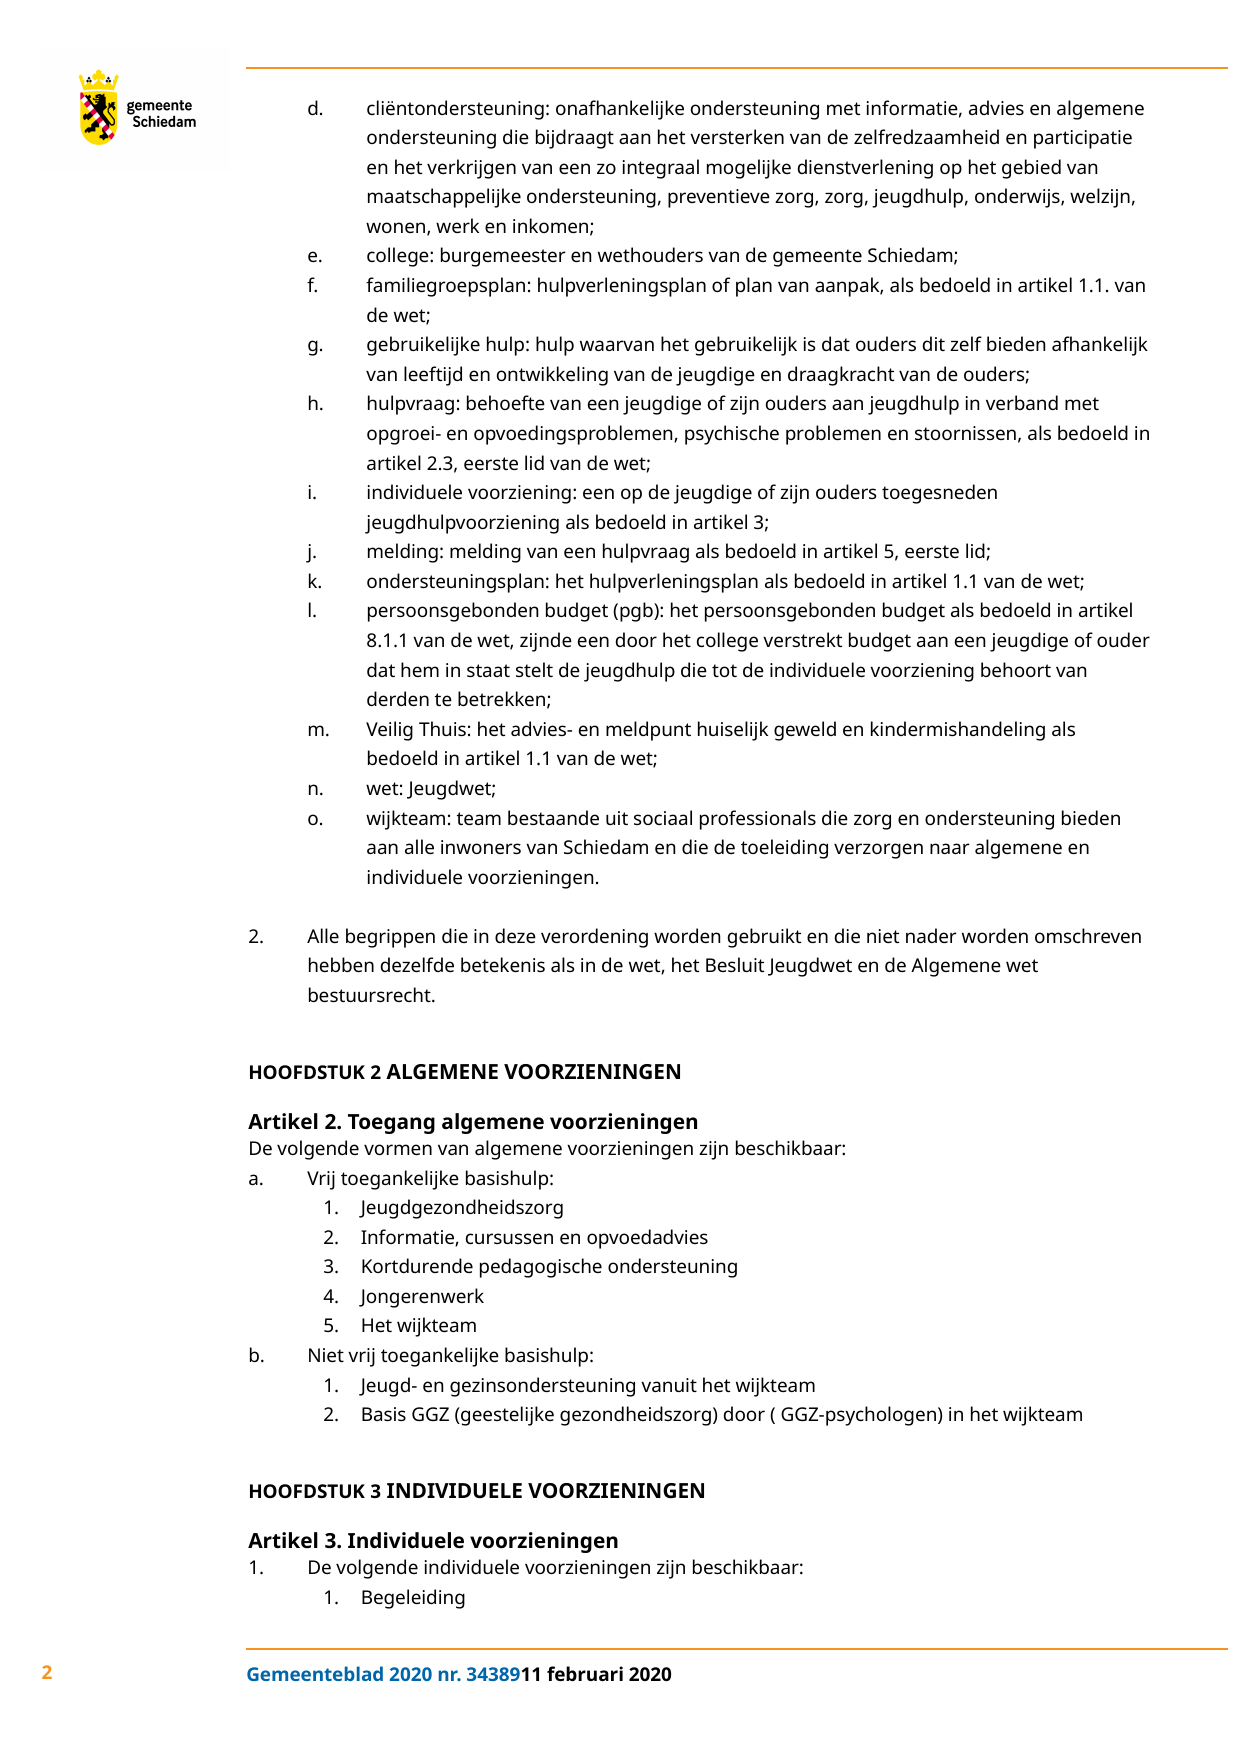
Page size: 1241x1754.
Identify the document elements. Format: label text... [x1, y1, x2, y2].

list Niet vrij toegankelijke basishulp: [248, 1342, 1152, 1368]
list gebruikelijke hulp: hulp waarvan het gebruikelijk is dat ouders dit zelf bieden afhankelijk van leeftijd en ontwikkeling van de jeugdige en draagkracht van de ouders; [307, 331, 1152, 387]
list ondersteuningsplan: het hulpverleningsplan als bedoeld in artikel 1.1 van de wet; [307, 568, 1152, 594]
list Basis GGZ (geestelijke gezondheidszorg) door ( GGZ-psychologen) in het wijkteam [323, 1401, 1152, 1427]
list melding: melding van een hulpvraag als bedoeld in artikel 5, eerste lid; [307, 538, 1152, 564]
list wet: Jeugdwet; [307, 775, 1152, 801]
list cliëntondersteuning: onafhankelijke ondersteuning met informatie, advies en algemene ondersteuning die bijdraagt aan het versterken van de zelfredzaamheid en participatie en het verkrijgen van een zo integraal mogelijke dienstverlening op het gebied van maatschappelijke ondersteuning, preventieve zorg, zorg, jeugdhulp, onderwijs, welzijn, wonen, werk en inkomen; [307, 95, 1152, 239]
list wijkteam: team bestaande uit sociaal professionals die zorg en ondersteuning bieden aan alle inwoners van Schiedam en die de toeleiding verzorgen naar algemene en individuele voorzieningen. [307, 805, 1152, 890]
list Begeleiding [323, 1584, 1152, 1610]
text De volgende vormen van algemene voorzieningen zijn beschikbaar: [248, 1135, 1152, 1161]
list Veilig Thuis: het advies- en meldpunt huiselijk geweld en kindermishandeling als bedoeld in artikel 1.1 van de wet; [307, 716, 1152, 771]
list Het wijkteam [323, 1313, 1152, 1338]
list Jeugdgezondheidszorg [323, 1194, 1152, 1220]
list persoonsgebonden budget (pgb): het persoonsgebonden budget als bedoeld in artikel 8.1.1 van de wet, zijnde een door het college verstrekt budget aan een jeugdige of ouder dat hem in staat stelt de jeugdhulp die tot de individuele voorziening behoort van derden te betrekken; [307, 598, 1152, 712]
list Vrij toegankelijke basishulp: [248, 1165, 1152, 1191]
text HOOFDSTUK 2 ALGEMENE VOORZIENINGEN [248, 1057, 1152, 1086]
list individuele voorziening: een op de jeugdige of zijn ouders toegesneden jeugdhulpvoorziening als bedoeld in artikel 3; [307, 479, 1152, 535]
list Jongerenwerk [323, 1283, 1152, 1309]
list Kortdurende pedagogische ondersteuning [323, 1253, 1152, 1279]
list Jeugd- en gezinsondersteuning vanuit het wijkteam [323, 1372, 1152, 1398]
list hulpvraag: behoefte van een jeugdige of zijn ouders aan jeugdhulp in verband met opgroei- en opvoedingsproblemen, psychische problemen en stoornissen, als bedoeld in artikel 2.3, eerste lid van de wet; [307, 391, 1152, 476]
text HOOFDSTUK 3 INDIVIDUELE VOORZIENINGEN [248, 1477, 1152, 1505]
text Artikel 2. Toegang algemene voorzieningen [248, 1107, 1152, 1135]
picture [41, 47, 231, 172]
list familiegroepsplan: hulpverleningsplan of plan van aanpak, als bedoeld in artikel 1.1. van de wet; [307, 272, 1152, 328]
list college: burgemeester en wethouders van de gemeente Schiedam; [307, 243, 1152, 268]
list Alle begrippen die in deze verordening worden gebruikt en die niet nader worden omschreven hebben dezelfde betekenis als in de wet, het Besluit Jeugdwet en de Algemene wet bestuursrecht. [248, 923, 1152, 1008]
list De volgende individuele voorzieningen zijn beschikbaar: [248, 1554, 1152, 1580]
list Informatie, cursussen en opvoedadvies [323, 1224, 1152, 1250]
text Artikel 3. Individuele voorzieningen [248, 1526, 1152, 1554]
